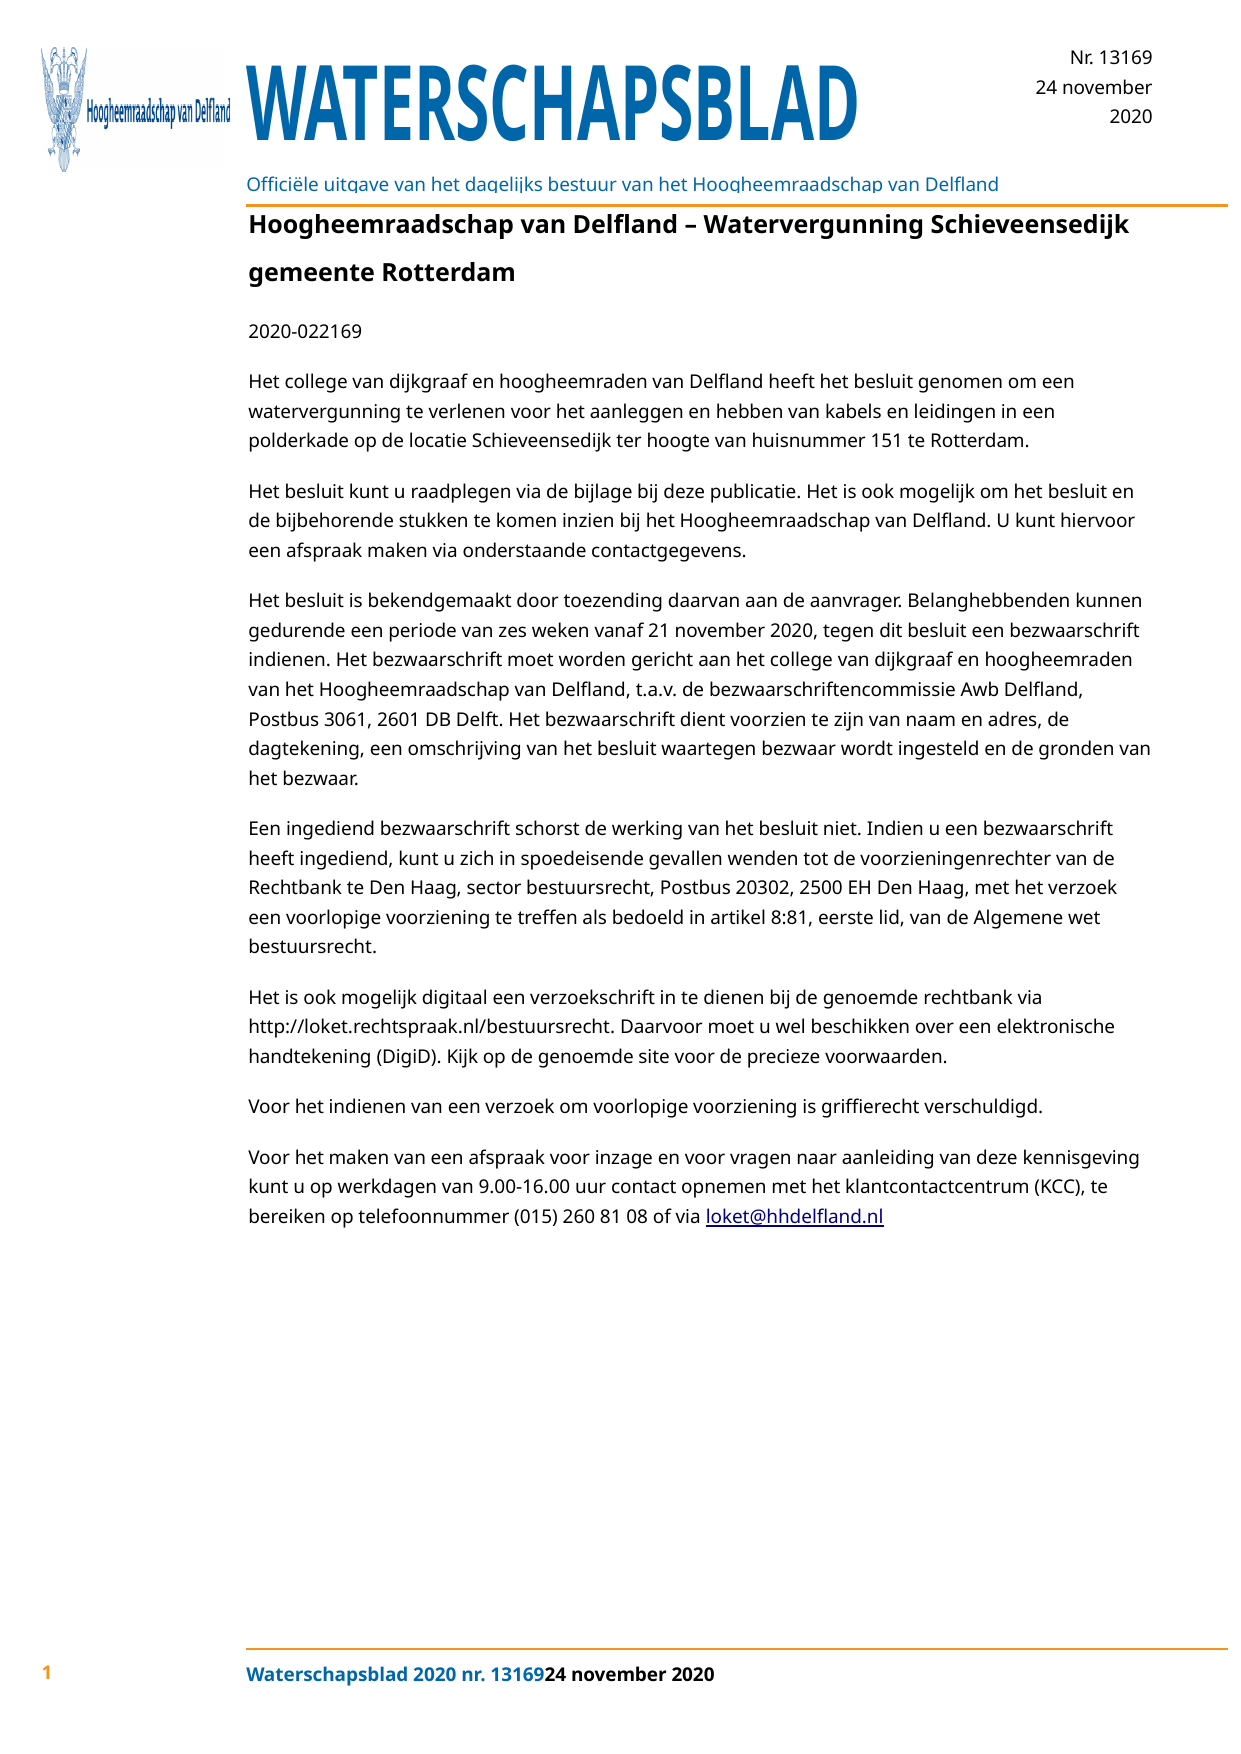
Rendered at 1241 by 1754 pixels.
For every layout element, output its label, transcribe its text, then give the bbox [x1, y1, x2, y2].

text Voor het indienen van een verzoek om voorlopige voorziening is griffierecht verschuldigd. [248, 1094, 1152, 1119]
text Voor het maken van een afspraak voor inzage en voor vragen naar aanleiding van deze kennisgeving kunt u op werkdagen van 9.00-16.00 uur contact opnemen met het klantcontactcentrum (KCC), te bereiken op telefoonnummer (015) 260 81 08 of via loket@hhdelfland.nl [248, 1144, 1152, 1229]
picture [41, 47, 231, 172]
text Het is ook mogelijk digitaal een verzoekschrift in te dienen bij de genoemde rechtbank via http://loket.rechtspraak.nl/bestuursrecht. Daarvoor moet u wel beschikken over een elektronische handtekening (DigiD). Kijk op de genoemde site voor de precieze voorwaarden. [248, 984, 1152, 1069]
text Een ingediend bezwaarschrift schorst de werking van het besluit niet. Indien u een bezwaarschrift heeft ingediend, kunt u zich in spoedeisende gevallen wenden tot de voorzieningenrechter van de Rechtbank te Den Haag, sector bestuursrecht, Postbus 20302, 2500 EH Den Haag, met het verzoek een voorlopige voorziening te treffen als bedoeld in artikel 8:81, eerste lid, van de Algemene wet bestuursrecht. [248, 815, 1152, 959]
text 2020-022169 [248, 318, 1152, 344]
text Het besluit kunt u raadplegen via de bijlage bij deze publicatie. Het is ook mogelijk om het besluit en de bijbehorende stukken te komen inzien bij het Hoogheemraadschap van Delfland. U kunt hiervoor een afspraak maken via onderstaande contactgegevens. [248, 478, 1152, 563]
text Het besluit is bekendgemaakt door toezending daarvan aan de aanvrager. Belanghebbenden kunnen gedurende een periode van zes weken vanaf 21 november 2020, tegen dit besluit een bezwaarschrift indienen. Het bezwaarschrift moet worden gericht aan het college van dijkgraaf en hoogheemraden van het Hoogheemraadschap van Delfland, t.a.v. de bezwaarschriftencommissie Awb Delfland, Postbus 3061, 2601 DB Delft. Het bezwaarschrift dient voorzien te zijn van naam en adres, de dagtekening, een omschrijving van het besluit waartegen bezwaar wordt ingesteld en de gronden van het bezwaar. [248, 587, 1152, 791]
text Het college van dijkgraaf en hoogheemraden van Delfland heeft het besluit genomen om een watervergunning te verlenen voor het aanleggen en hebben van kabels en leidingen in een polderkade op de locatie Schieveensedijk ter hoogte van huisnummer 151 te Rotterdam. [248, 368, 1152, 453]
text Hoogheemraadschap van Delfland – Watervergunning Schieveensedijk gemeente Rotterdam [248, 207, 1152, 288]
